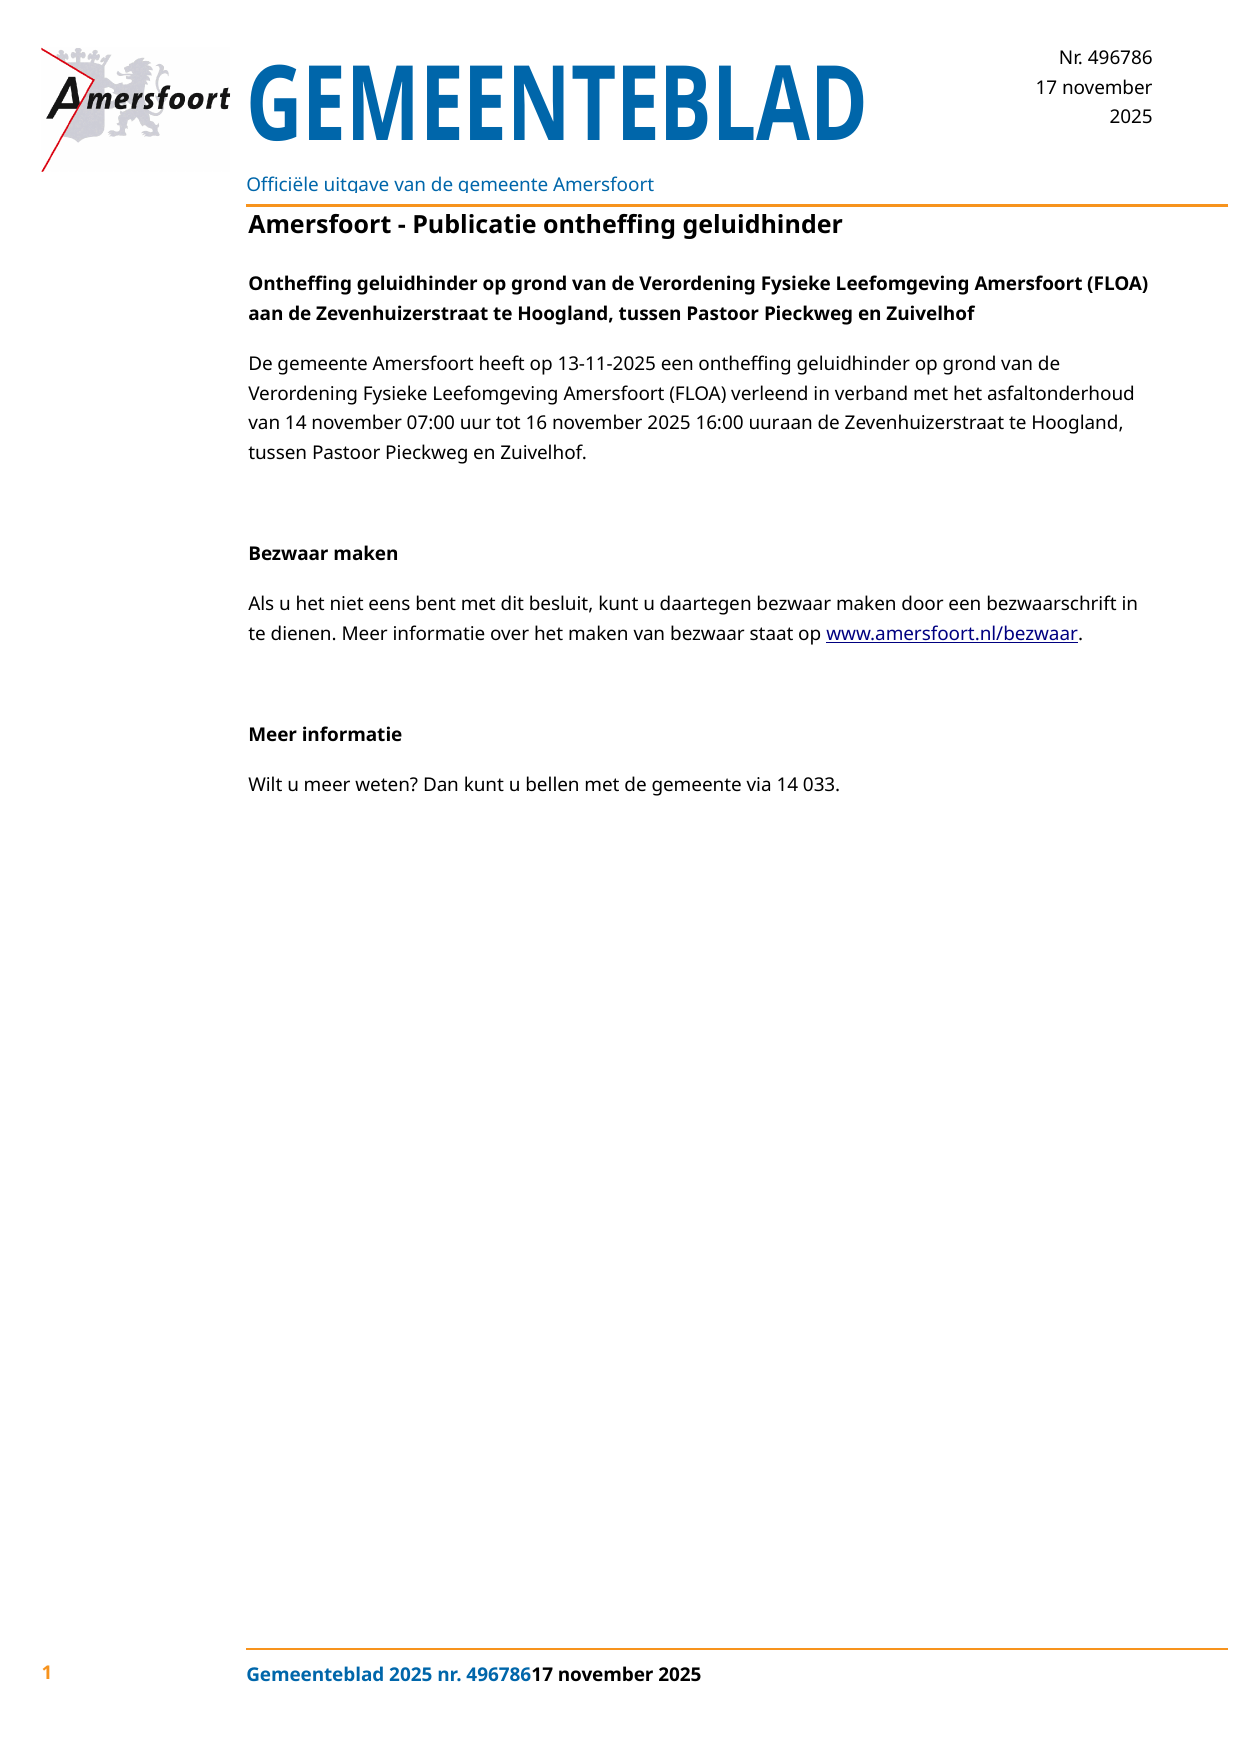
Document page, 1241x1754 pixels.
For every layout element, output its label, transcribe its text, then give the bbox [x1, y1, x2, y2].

text Wilt u meer weten? Dan kunt u bellen met de gemeente via 14 033. [248, 771, 1152, 797]
picture [41, 47, 231, 172]
text Meer informatie [248, 721, 1152, 746]
text Ontheffing geluidhinder op grond van de Verordening Fysieke Leefomgeving Amersfoort (FLOA) aan de Zevenhuizerstraat te Hoogland, tussen Pastoor Pieckweg en Zuivelhof [248, 270, 1152, 326]
text De gemeente Amersfoort heeft op 13-11-2025 een ontheffing geluidhinder op grond van de Verordening Fysieke Leefomgeving Amersfoort (FLOA) verleend in verband met het asfaltonderhoud van 14 november 07:00 uur tot 16 november 2025 16:00 uuraan de Zevenhuizerstraat te Hoogland, tussen Pastoor Pieckweg en Zuivelhof. [248, 350, 1152, 465]
text Bezwaar maken [248, 540, 1152, 566]
text Als u het niet eens bent met dit besluit, kunt u daartegen bezwaar maken door een bezwaarschrift in te dienen. Meer informatie over het maken van bezwaar staat op www.amersfoort.nl/bezwaar. [248, 590, 1152, 646]
text Amersfoort - Publicatie ontheffing geluidhinder [248, 207, 1152, 241]
